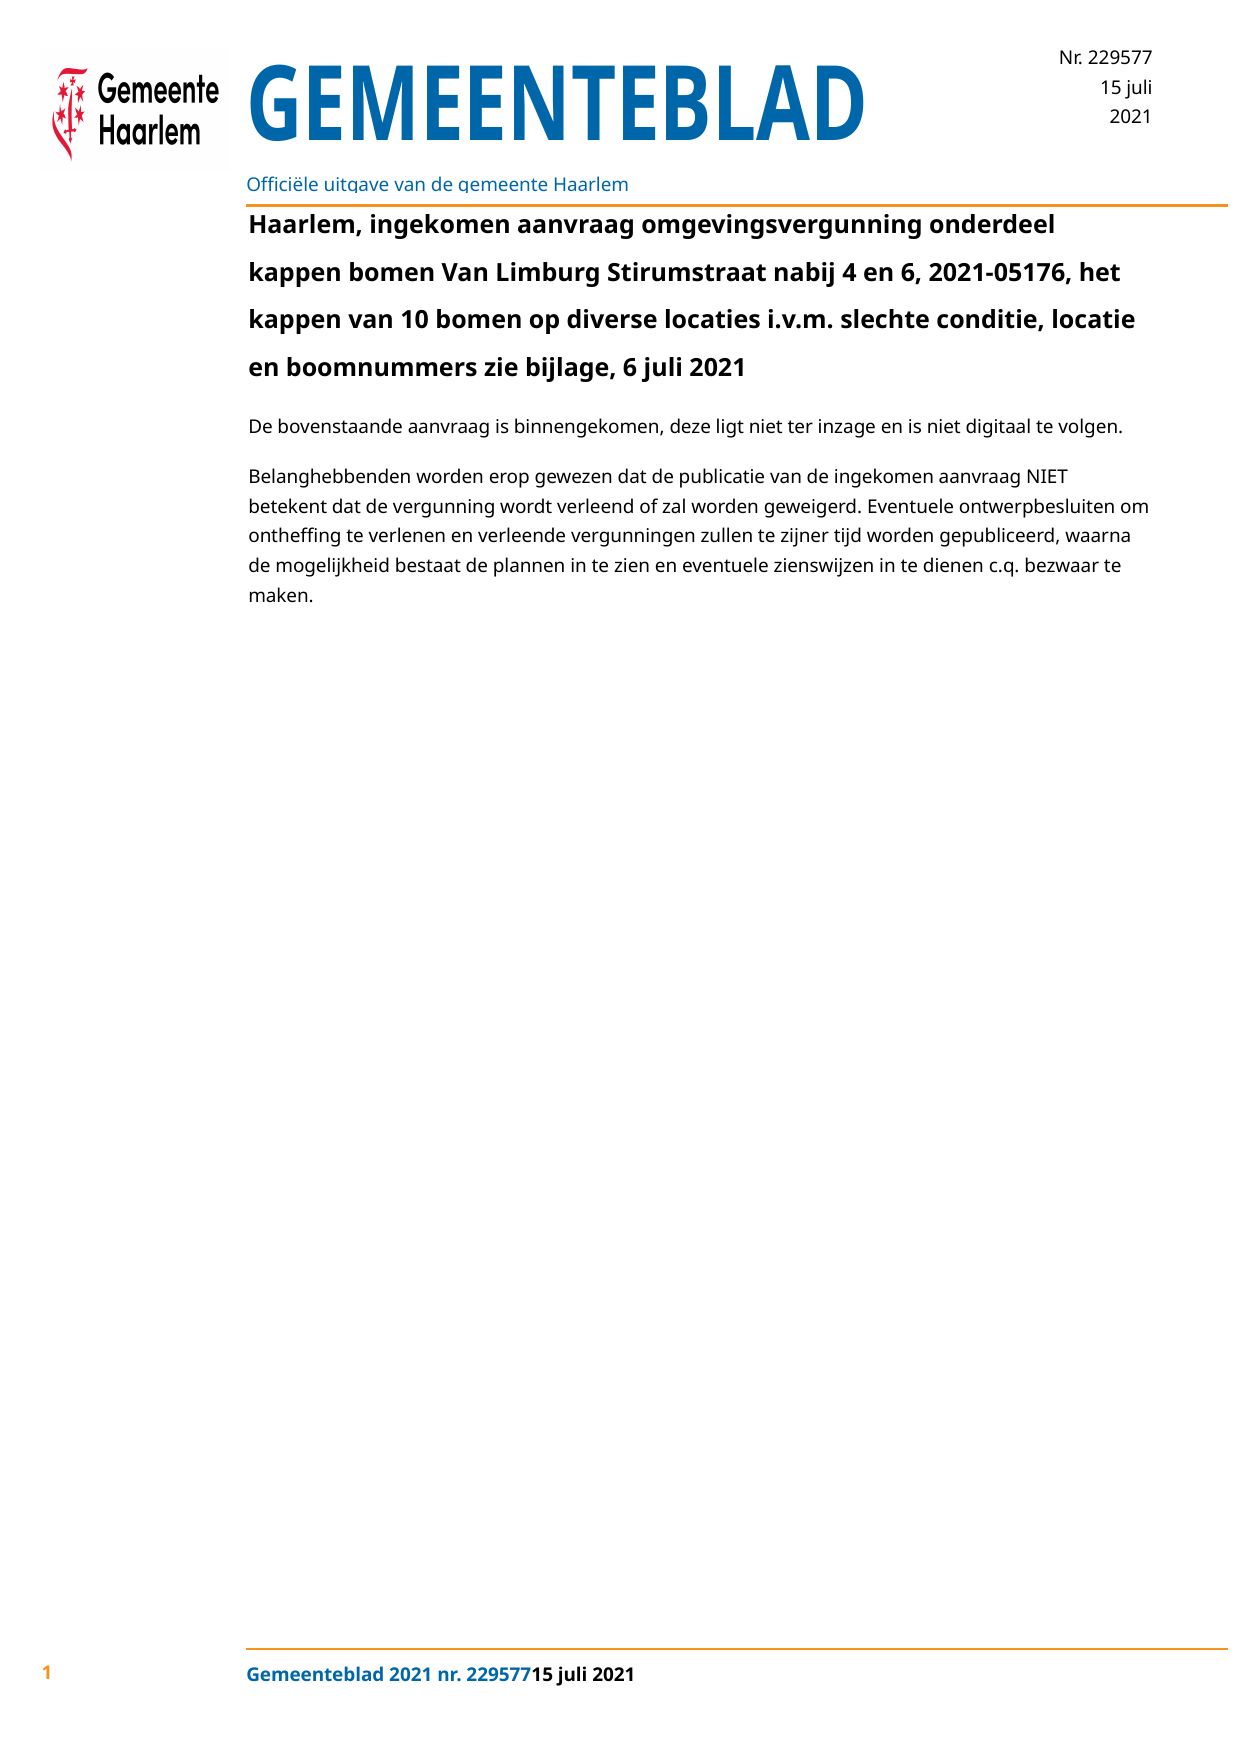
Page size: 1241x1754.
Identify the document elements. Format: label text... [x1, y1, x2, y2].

picture [41, 47, 231, 172]
text De bovenstaande aanvraag is binnengekomen, deze ligt niet ter inzage en is niet digitaal te volgen. [248, 413, 1152, 439]
text Belanghebbenden worden erop gewezen dat de publicatie van de ingekomen aanvraag NIET betekent dat de vergunning wordt verleend of zal worden geweigerd. Eventuele ontwerpbesluiten om ontheffing te verlenen en verleende vergunningen zullen te zijner tijd worden gepubliceerd, waarna de mogelijkheid bestaat de plannen in te zien en eventuele zienswijzen in te dienen c.q. bezwaar te maken. [248, 463, 1152, 608]
text Haarlem, ingekomen aanvraag omgevingsvergunning onderdeel kappen bomen Van Limburg Stirumstraat nabij 4 en 6, 2021-05176, het kappen van 10 bomen op diverse locaties i.v.m. slechte conditie, locatie en boomnummers zie bijlage, 6 juli 2021 [248, 207, 1152, 384]
